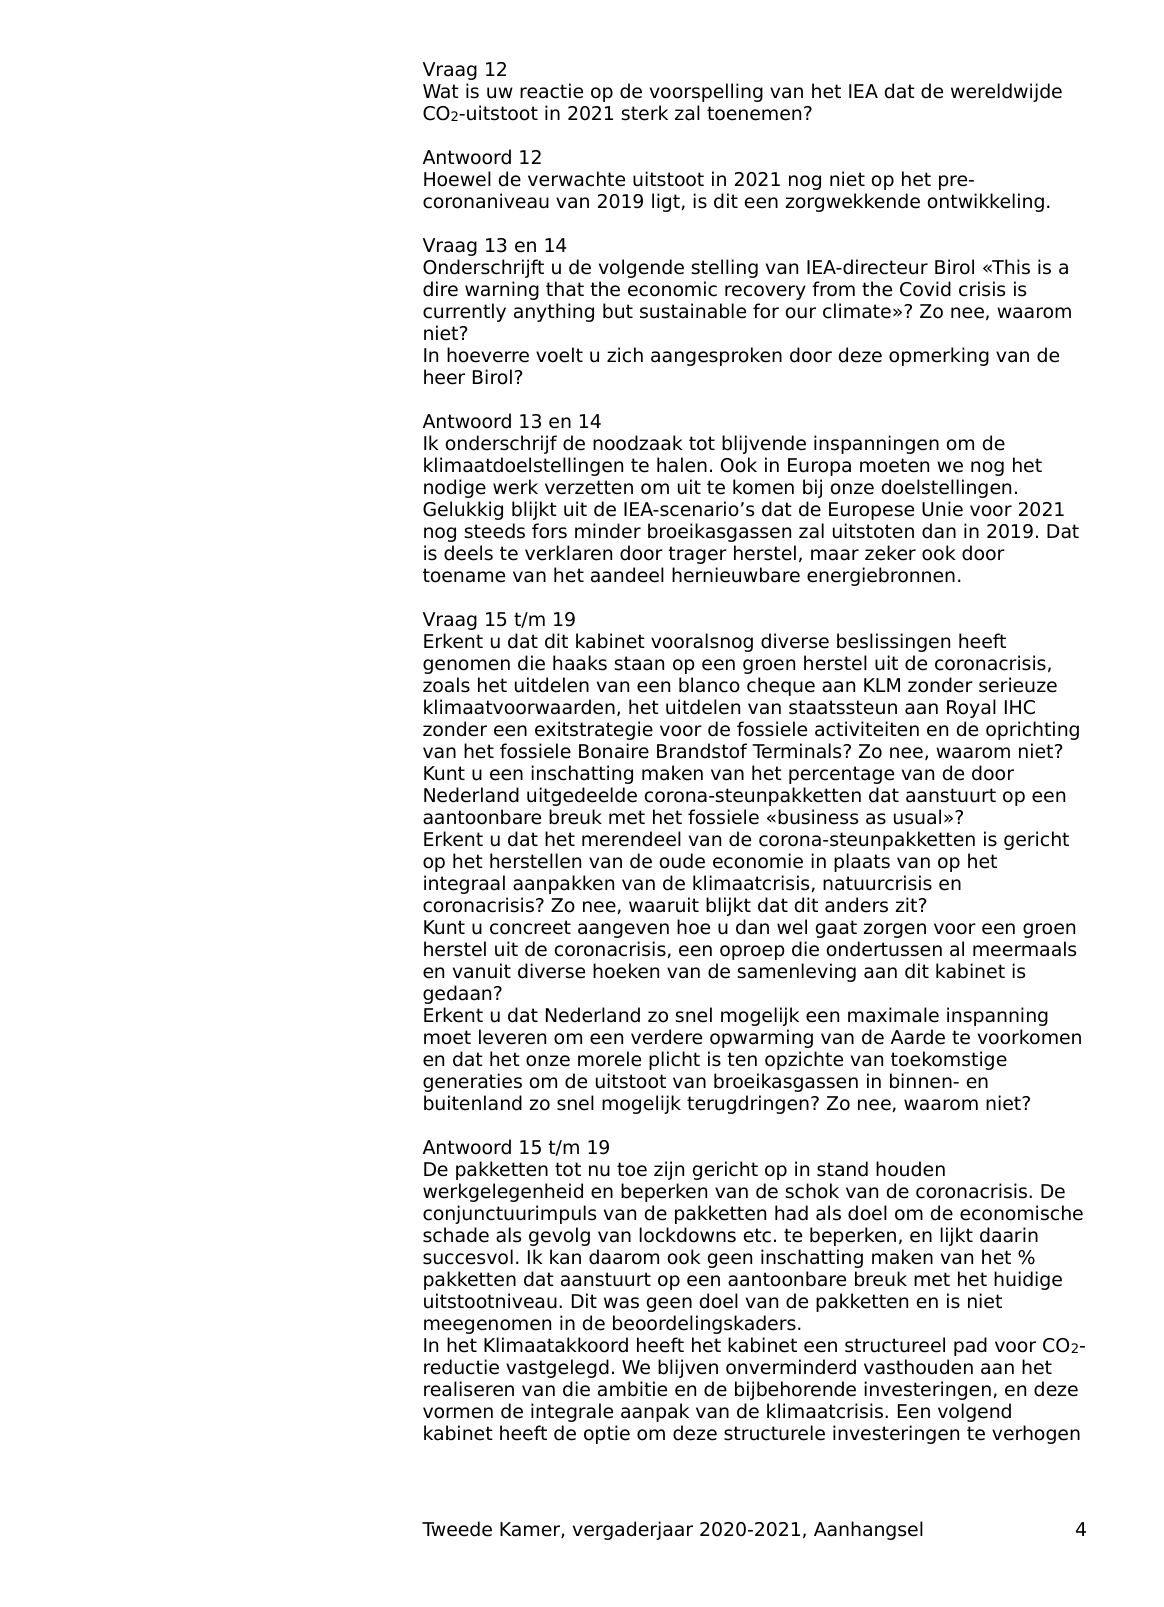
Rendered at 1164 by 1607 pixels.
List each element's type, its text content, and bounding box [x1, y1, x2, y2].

text Antwoord 13 en 14 [422, 411, 1087, 433]
text De pakketten tot nu toe zijn gericht op in stand houden werkgelegenheid en beperken van de schok van de coronacrisis. De conjunctuurimpuls van de pakketten had als doel om de economische schade als gevolg van lockdowns etc. te beperken, en lijkt daarin succesvol. Ik kan daarom ook geen inschatting maken van het % pakketten dat aanstuurt op een aantoonbare breuk met het huidige uitstootniveau. Dit was geen doel van de pakketten en is niet meegenomen in de beoordelingskaders. [422, 1159, 1087, 1335]
text Kunt u een inschatting maken van het percentage van de door Nederland uitgedeelde corona-steunpakketten dat aanstuurt op een aantoonbare breuk met het fossiele «business as usual»? [422, 763, 1087, 829]
text Antwoord 15 t/m 19 [422, 1137, 1087, 1159]
text Kunt u concreet aangeven hoe u dan wel gaat zorgen voor een groen herstel uit de coronacrisis, een oproep die ondertussen al meermaals en vanuit diverse hoeken van de samenleving aan dit kabinet is gedaan? [422, 917, 1087, 1005]
text Hoewel de verwachte uitstoot in 2021 nog niet op het pre-coronaniveau van 2019 ligt, is dit een zorgwekkende ontwikkeling. [422, 169, 1087, 213]
text Erkent u dat Nederland zo snel mogelijk een maximale inspanning moet leveren om een verdere opwarming van de Aarde te voorkomen en dat het onze morele plicht is ten opzichte van toekomstige generaties om de uitstoot van broeikasgassen in binnen- en buitenland zo snel mogelijk terugdringen? Zo nee, waarom niet? [422, 1005, 1087, 1115]
text In hoeverre voelt u zich aangesproken door deze opmerking van de heer Birol? [422, 345, 1087, 389]
text In het Klimaatakkoord heeft het kabinet een structureel pad voor CO2-reductie vastgelegd. We blijven onverminderd vasthouden aan het realiseren van die ambitie en de bijbehorende investeringen, en deze vormen de integrale aanpak van de klimaatcrisis. Een volgend kabinet heeft de optie om deze structurele investeringen te verhogen [422, 1335, 1087, 1445]
text Vraag 13 en 14 [422, 235, 1087, 257]
text Vraag 15 t/m 19 [422, 609, 1087, 631]
text Wat is uw reactie op de voorspelling van het IEA dat de wereldwijde CO2-uitstoot in 2021 sterk zal toenemen? [422, 81, 1087, 125]
text Ik onderschrijf de noodzaak tot blijvende inspanningen om de klimaatdoelstellingen te halen. Ook in Europa moeten we nog het nodige werk verzetten om uit te komen bij onze doelstellingen. Gelukkig blijkt uit de IEA-scenario’s dat de Europese Unie voor 2021 nog steeds fors minder broeikasgassen zal uitstoten dan in 2019. Dat is deels te verklaren door trager herstel, maar zeker ook door toename van het aandeel hernieuwbare energiebronnen. [422, 433, 1087, 587]
text Onderschrijft u de volgende stelling van IEA-directeur Birol «This is a dire warning that the economic recovery from the Covid crisis is currently anything but sustainable for our climate»? Zo nee, waarom niet? [422, 257, 1087, 345]
text Antwoord 12 [422, 147, 1087, 169]
text Vraag 12 [422, 59, 1087, 81]
text Erkent u dat dit kabinet vooralsnog diverse beslissingen heeft genomen die haaks staan op een groen herstel uit de coronacrisis, zoals het uitdelen van een blanco cheque aan KLM zonder serieuze klimaatvoorwaarden, het uitdelen van staatssteun aan Royal IHC zonder een exitstrategie voor de fossiele activiteiten en de oprichting van het fossiele Bonaire Brandstof Terminals? Zo nee, waarom niet? [422, 631, 1087, 763]
text Erkent u dat het merendeel van de corona-steunpakketten is gericht op het herstellen van de oude economie in plaats van op het integraal aanpakken van de klimaatcrisis, natuurcrisis en coronacrisis? Zo nee, waaruit blijkt dat dit anders zit? [422, 829, 1087, 917]
